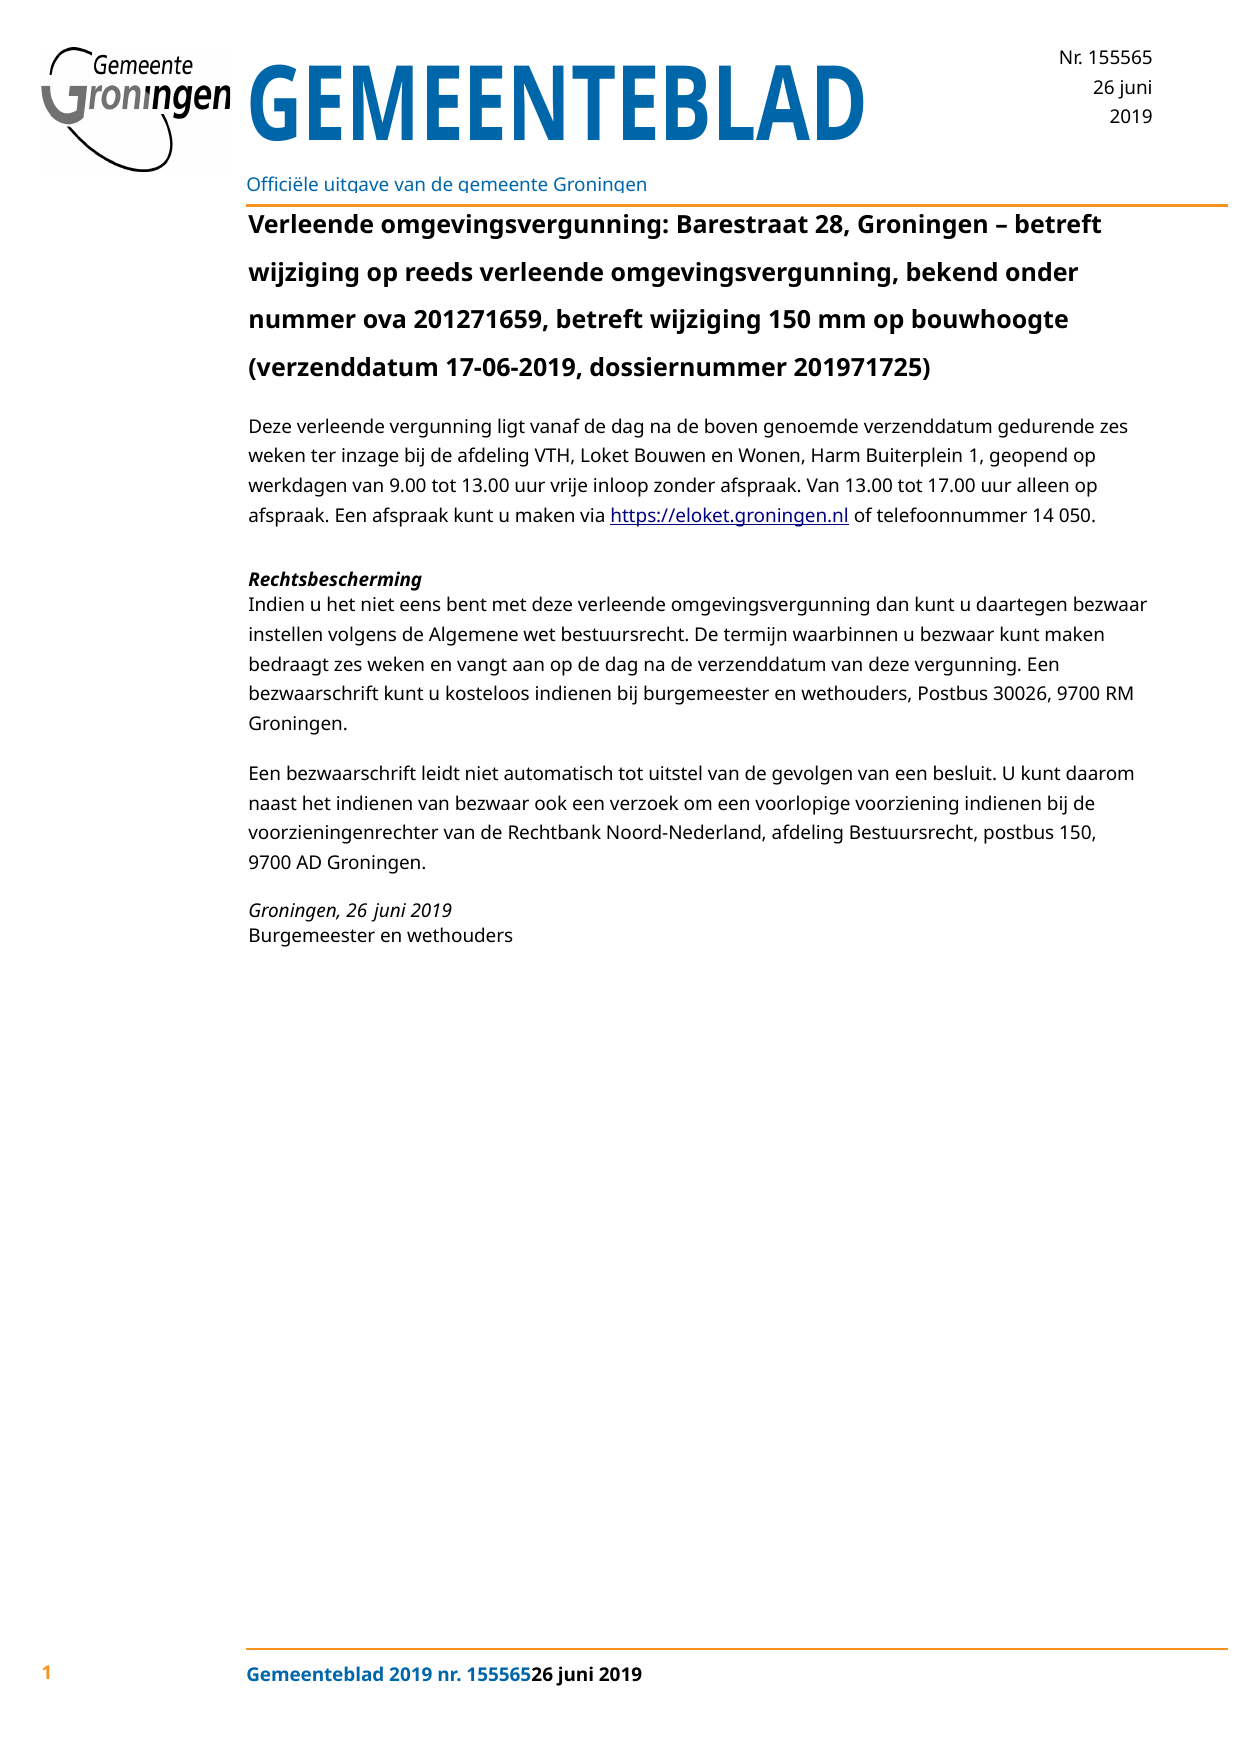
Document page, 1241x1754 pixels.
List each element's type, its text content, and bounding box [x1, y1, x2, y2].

text Rechtsbescherming [248, 566, 1152, 592]
text Verleende omgevingsvergunning: Barestraat 28, Groningen – betreft wijziging op reeds verleende omgevingsvergunning, bekend onder nummer ova 201271659, betreft wijziging 150 mm op bouwhoogte (verzenddatum 17-06-2019, dossiernummer 201971725) [248, 207, 1152, 384]
text Burgemeester en wethouders [248, 923, 1152, 948]
text Indien u het niet eens bent met deze verleende omgevingsvergunning dan kunt u daartegen bezwaar instellen volgens de Algemene wet bestuursrecht. De termijn waarbinnen u bezwaar kunt maken bedraagt zes weken en vangt aan op de dag na de verzenddatum van deze vergunning. Een bezwaarschrift kunt u kosteloos indienen bij burgemeester en wethouders, Postbus 30026, 9700 RM Groningen. [248, 592, 1152, 736]
text Deze verleende vergunning ligt vanaf de dag na de boven genoemde verzenddatum gedurende zes weken ter inzage bij de afdeling VTH, Loket Bouwen en Wonen, Harm Buiterplein 1, geopend op werkdagen van 9.00 tot 13.00 uur vrije inloop zonder afspraak. Van 13.00 tot 17.00 uur alleen op afspraak. Een afspraak kunt u maken via https://eloket.groningen.nl of telefoonnummer 14 050. [248, 413, 1152, 528]
text Groningen, 26 juni 2019 [248, 897, 1152, 923]
text Een bezwaarschrift leidt niet automatisch tot uitstel van de gevolgen van een besluit. U kunt daarom naast het indienen van bezwaar ook een verzoek om een voorlopige voorziening indienen bij de voorzieningenrechter van de Rechtbank Noord-Nederland, afdeling Bestuursrecht, postbus 150, 9700 AD Groningen. [248, 760, 1152, 875]
picture [41, 47, 231, 172]
